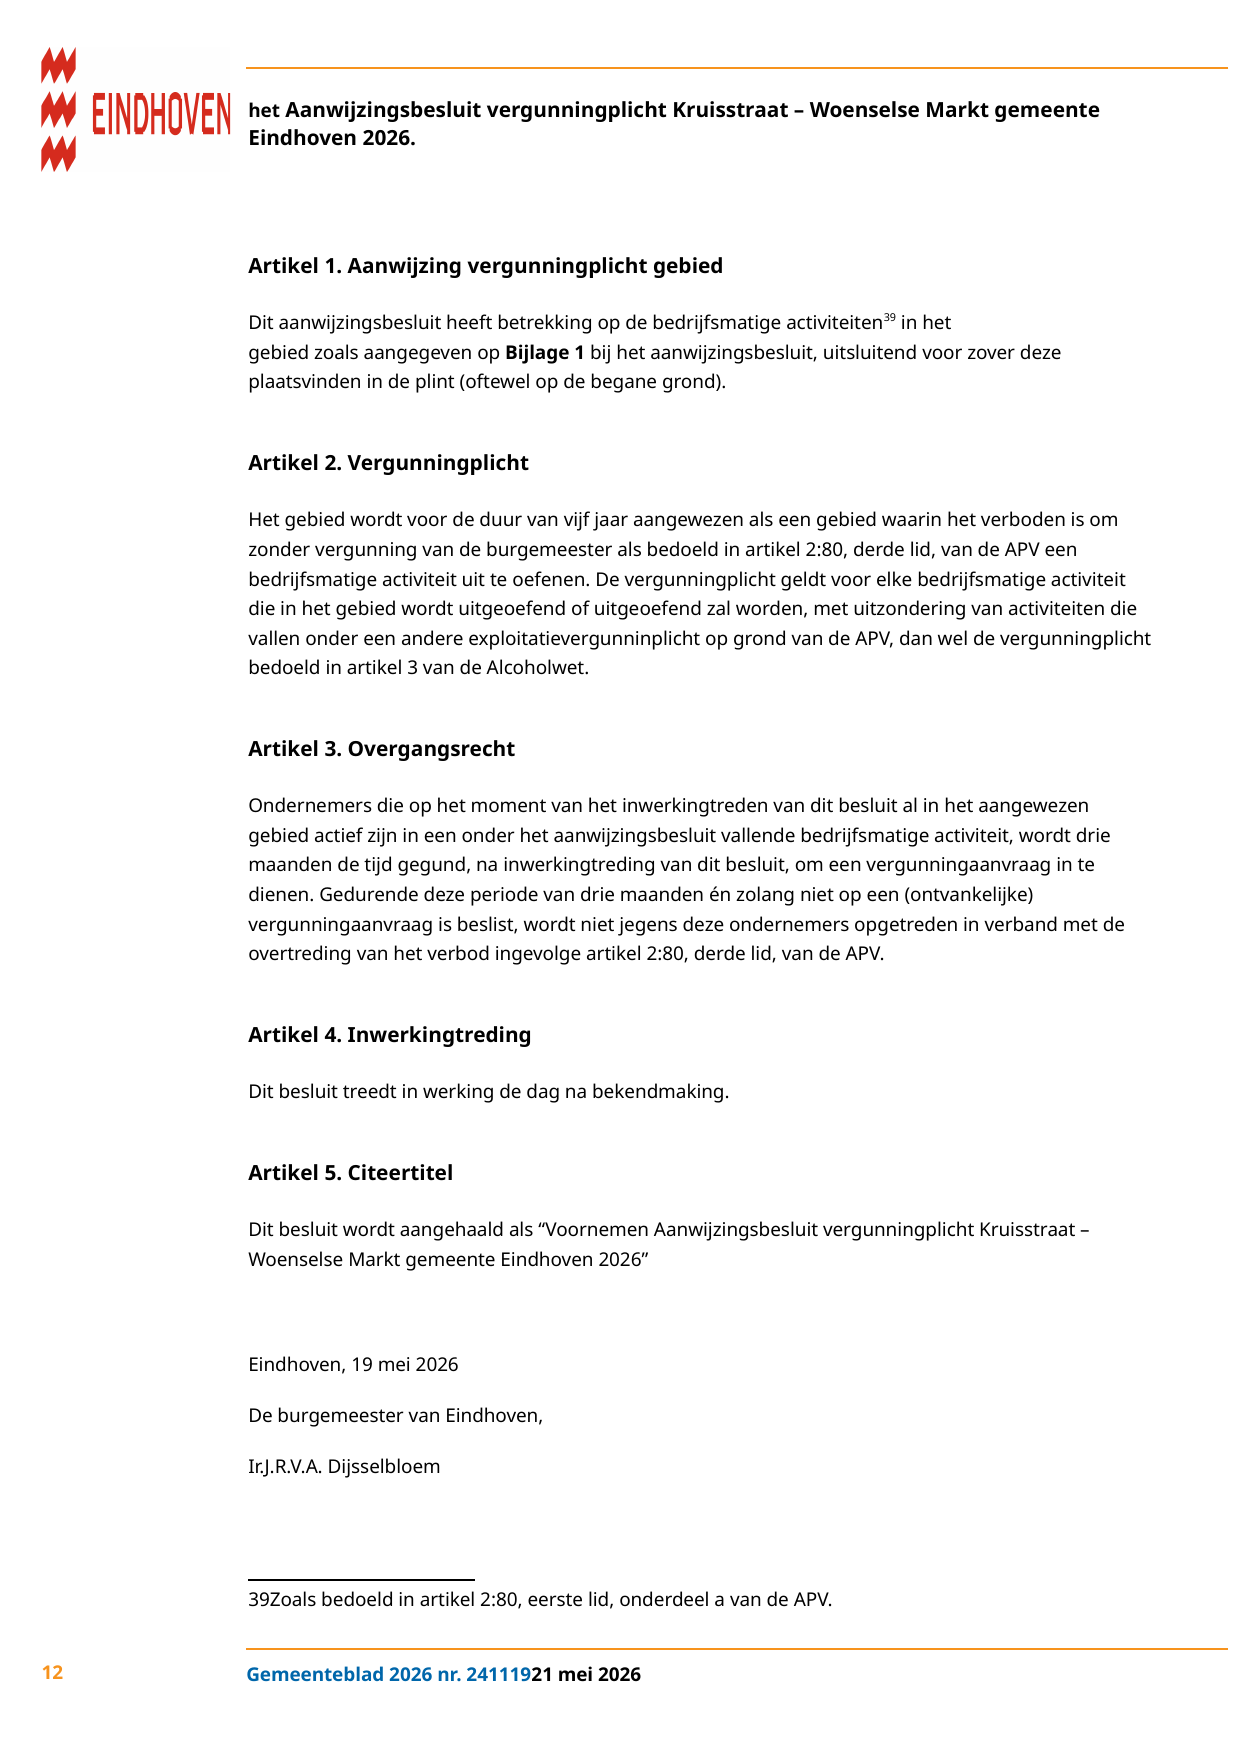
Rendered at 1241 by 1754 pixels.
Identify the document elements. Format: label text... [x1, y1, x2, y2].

text Zoals bedoeld in artikel 2:80, eerste lid, onderdeel a van de APV. [248, 1586, 1152, 1612]
text Artikel 2. Vergunningplicht [248, 448, 1152, 477]
text gebied zoals aangegeven op Bijlage 1 bij het aanwijzingsbesluit, uitsluitend voor zover deze plaatsvinden in de plint (oftewel op de begane grond). [248, 339, 1152, 394]
text Artikel 4. Inwerkingtreding [248, 1020, 1152, 1049]
text De burgemeester van Eindhoven, [248, 1402, 1152, 1428]
text Dit besluit treedt in werking de dag na bekendmaking. [248, 1078, 1152, 1104]
text Artikel 1. Aanwijzing vergunningplicht gebied [248, 251, 1152, 280]
text Het gebied wordt voor de duur van vijf jaar aangewezen als een gebied waarin het verboden is om zonder vergunning van de burgemeester als bedoeld in artikel 2:80, derde lid, van de APV een bedrijfsmatige activiteit uit te oefenen. De vergunningplicht geldt voor elke bedrijfsmatige activiteit die in het gebied wordt uitgeoefend of uitgeoefend zal worden, met uitzondering van activiteiten die vallen onder een andere exploitatievergunninplicht op grond van de APV, dan wel de vergunningplicht bedoeld in artikel 3 van de Alcoholwet. [248, 507, 1152, 680]
text Dit besluit wordt aangehaald als “Voornemen Aanwijzingsbesluit vergunningplicht Kruisstraat – Woenselse Markt gemeente Eindhoven 2026” [248, 1216, 1152, 1272]
text Ondernemers die op het moment van het inwerkingtreden van dit besluit al in het aangewezen gebied actief zijn in een onder het aanwijzingsbesluit vallende bedrijfsmatige activiteit, wordt drie maanden de tijd gegund, na inwerkingtreding van dit besluit, om een vergunningaanvraag in te dienen. Gedurende deze periode van drie maanden én zolang niet op een (ontvankelijke) vergunningaanvraag is beslist, wordt niet jegens deze ondernemers opgetreden in verband met de overtreding van het verbod ingevolge artikel 2:80, derde lid, van de APV. [248, 792, 1152, 966]
picture [41, 47, 231, 172]
text Artikel 3. Overgangsrecht [248, 734, 1152, 763]
text Eindhoven, 19 mei 2026 [248, 1351, 1152, 1377]
text Dit aanwijzingsbesluit heeft betrekking op de bedrijfsmatige activiteiten in het [248, 309, 1152, 335]
text het Aanwijzingsbesluit vergunningplicht Kruisstraat – Woenselse Markt gemeente Eindhoven 2026. [248, 95, 1152, 152]
text Ir.J.R.V.A. Dijsselbloem [248, 1454, 1152, 1479]
text Artikel 5. Citeertitel [248, 1158, 1152, 1187]
